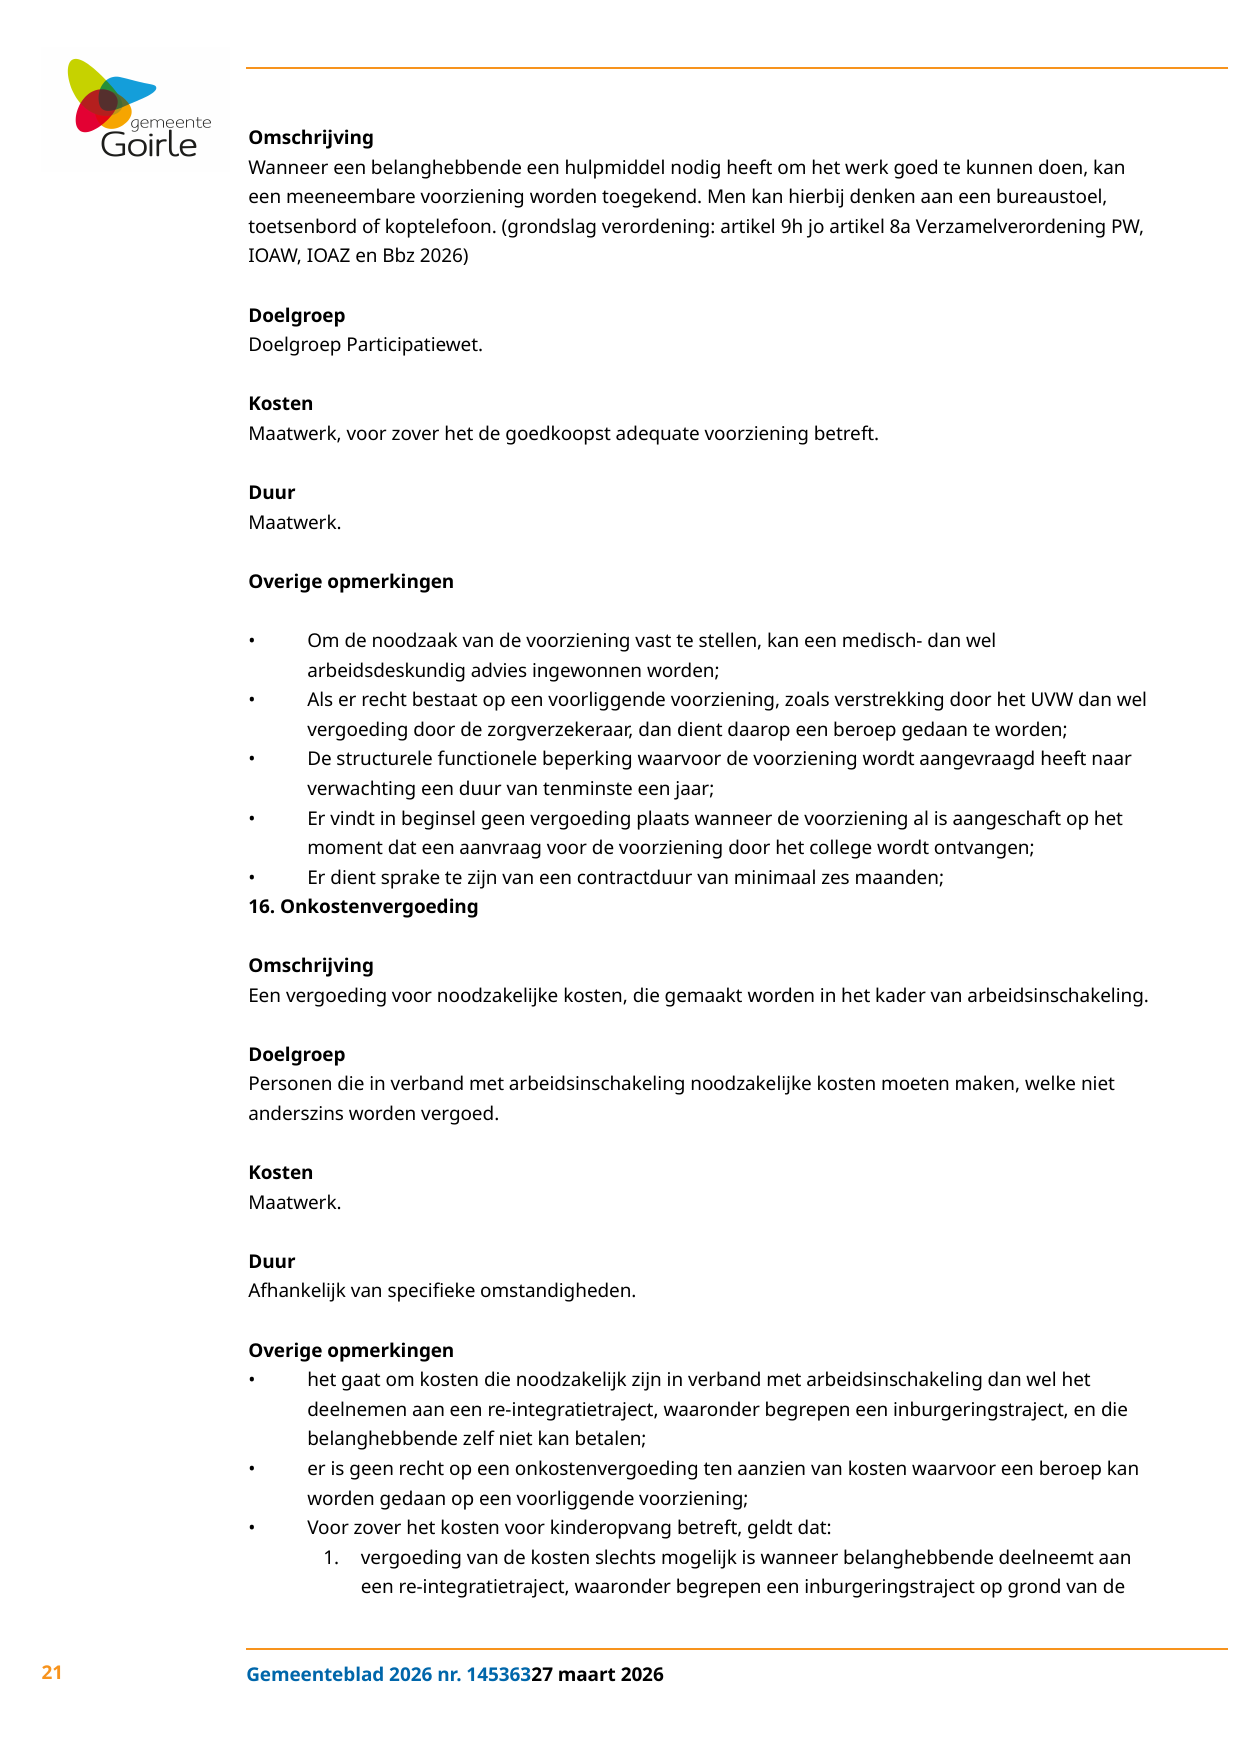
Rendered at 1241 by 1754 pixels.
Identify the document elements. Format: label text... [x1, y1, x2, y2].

list Voor zover het kosten voor kinderopvang betreft, geldt dat: [248, 1514, 1152, 1540]
text Kosten [248, 1159, 1152, 1185]
text Omschrijving [248, 124, 1152, 150]
list vergoeding van de kosten slechts mogelijk is wanneer belanghebbende deelneemt aan een re-integratietraject, waaronder begrepen een inburgeringstraject op grond van de [323, 1544, 1152, 1599]
text Omschrijving [248, 952, 1152, 978]
picture [41, 47, 231, 172]
list De structurele functionele beperking waarvoor de voorziening wordt aangevraagd heeft naar verwachting een duur van tenminste een jaar; [248, 746, 1152, 801]
text Duur [248, 479, 1152, 505]
text Maatwerk. [248, 509, 1152, 535]
text Maatwerk, voor zover het de goedkoopst adequate voorziening betreft. [248, 420, 1152, 446]
text Doelgroep [248, 302, 1152, 328]
text Doelgroep [248, 1041, 1152, 1067]
list er is geen recht op een onkostenvergoeding ten aanzien van kosten waarvoor een beroep kan worden gedaan op een voorliggende voorziening; [248, 1455, 1152, 1510]
text Duur [248, 1248, 1152, 1274]
text Een vergoeding voor noodzakelijke kosten, die gemaakt worden in het kader van arbeidsinschakeling. [248, 982, 1152, 1007]
text Kosten [248, 391, 1152, 416]
list Er dient sprake te zijn van een contractduur van minimaal zes maanden; [248, 864, 1152, 890]
text Afhankelijk van specifieke omstandigheden. [248, 1278, 1152, 1303]
list Om de noodzaak van de voorziening vast te stellen, kan een medisch- dan wel arbeidsdeskundig advies ingewonnen worden; [248, 627, 1152, 683]
list Er vindt in beginsel geen vergoeding plaats wanneer de voorziening al is aangeschaft op het moment dat een aanvraag voor de voorziening door het college wordt ontvangen; [248, 805, 1152, 860]
text Wanneer een belanghebbende een hulpmiddel nodig heeft om het werk goed te kunnen doen, kan een meeneembare voorziening worden toegekend. Men kan hierbij denken aan een bureaustoel, toetsenbord of koptelefoon. (grondslag verordening: artikel 9h jo artikel 8a Verzamelverordening PW, IOAW, IOAZ en Bbz 2026) [248, 154, 1152, 268]
text Overige opmerkingen [248, 568, 1152, 594]
table_header 16. Onkostenvergoeding [248, 894, 1152, 919]
text Personen die in verband met arbeidsinschakeling noodzakelijke kosten moeten maken, welke niet anderszins worden vergoed. [248, 1071, 1152, 1126]
list het gaat om kosten die noodzakelijk zijn in verband met arbeidsinschakeling dan wel het deelnemen aan een re-integratietraject, waaronder begrepen een inburgeringstraject, en die belanghebbende zelf niet kan betalen; [248, 1366, 1152, 1451]
text Maatwerk. [248, 1189, 1152, 1214]
list Als er recht bestaat op een voorliggende voorziening, zoals verstrekking door het UVW dan wel vergoeding door de zorgverzekeraar, dan dient daarop een beroep gedaan te worden; [248, 686, 1152, 742]
text Doelgroep Participatiewet. [248, 331, 1152, 357]
text Overige opmerkingen [248, 1337, 1152, 1362]
